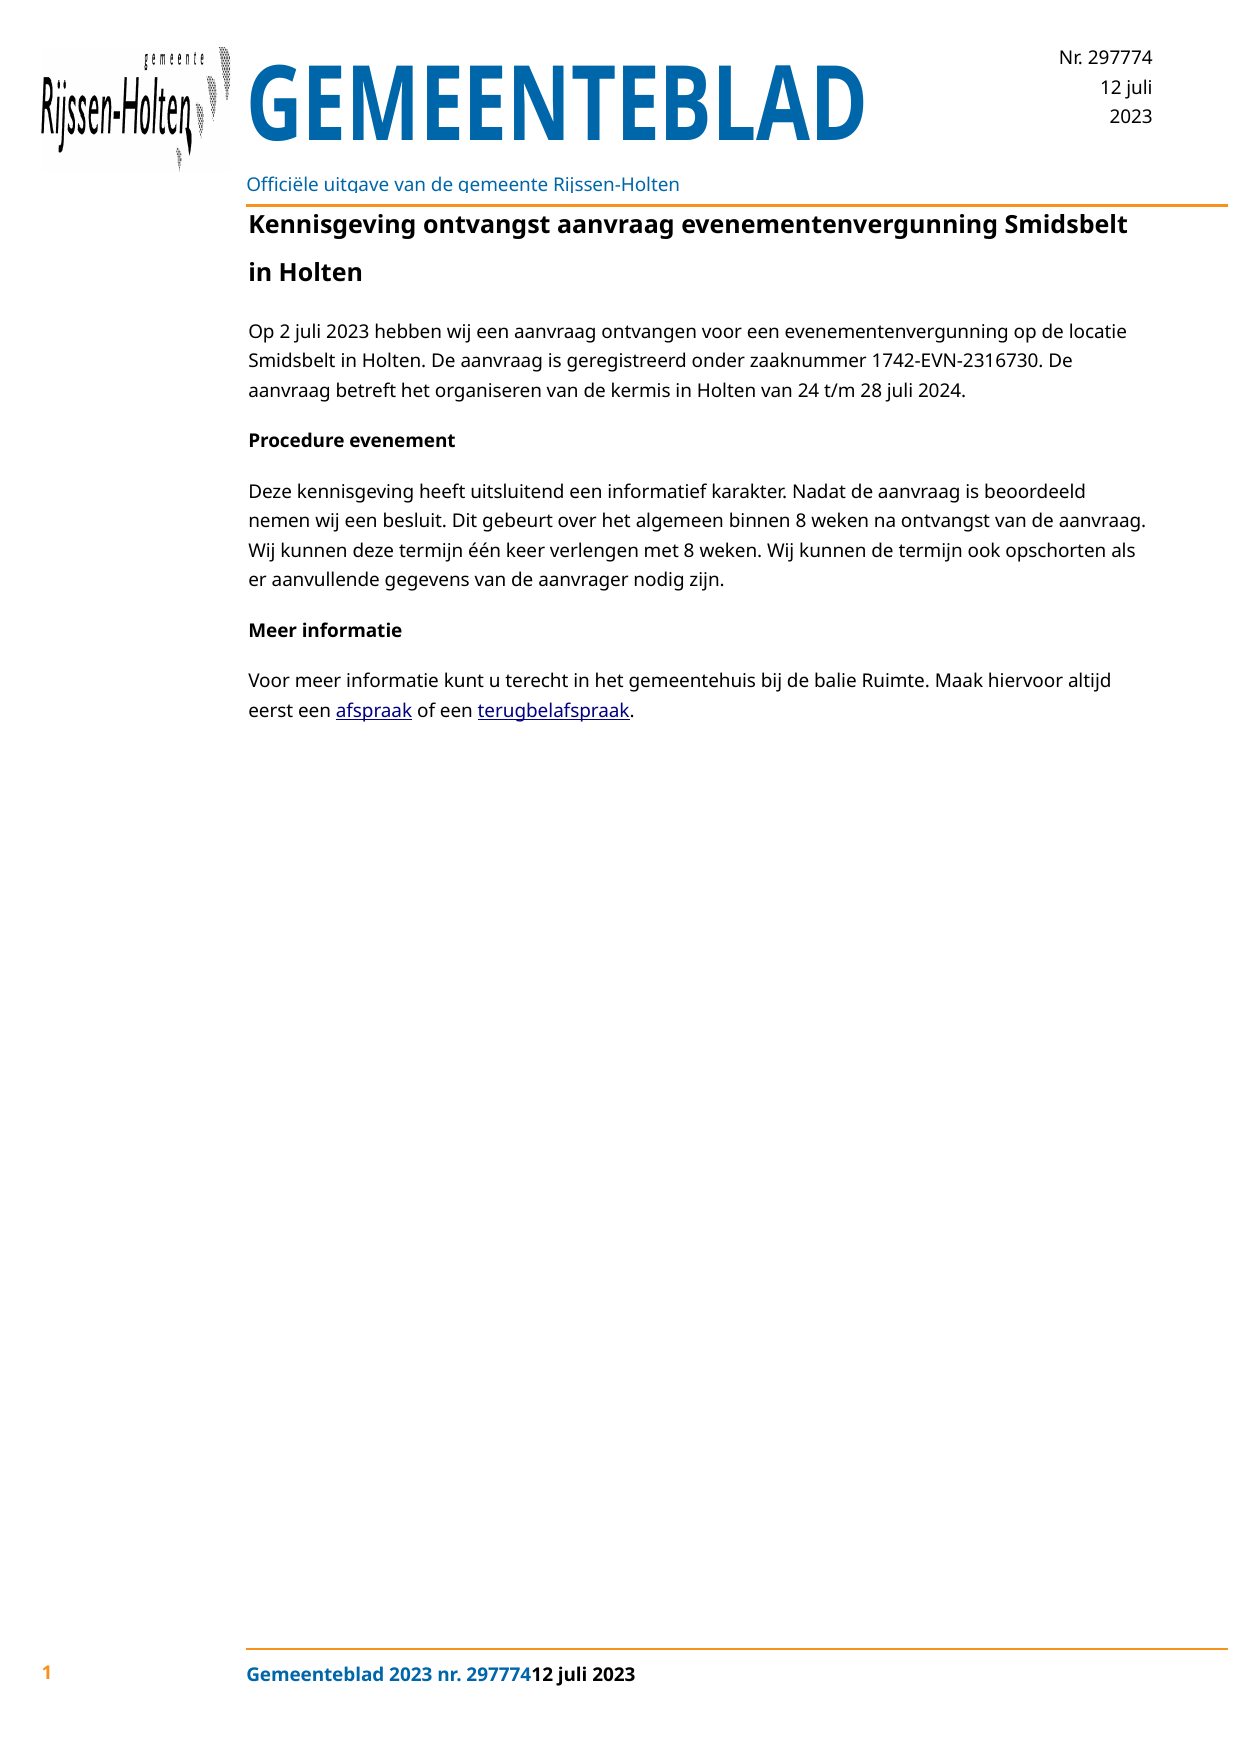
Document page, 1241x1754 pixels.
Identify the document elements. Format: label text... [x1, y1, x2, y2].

text Procedure evenement [248, 427, 1152, 453]
text Kennisgeving ontvangst aanvraag evenementenvergunning Smidsbelt in Holten [248, 207, 1152, 288]
text Op 2 juli 2023 hebben wij een aanvraag ontvangen voor een evenementenvergunning op de locatie Smidsbelt in Holten. De aanvraag is geregistreerd onder zaaknummer 1742-EVN-2316730. De aanvraag betreft het organiseren van de kermis in Holten van 24 t/m 28 juli 2024. [248, 318, 1152, 403]
text Deze kennisgeving heeft uitsluitend een informatief karakter. Nadat de aanvraag is beoordeeld nemen wij een besluit. Dit gebeurt over het algemeen binnen 8 weken na ontvangst van de aanvraag. Wij kunnen deze termijn één keer verlengen met 8 weken. Wij kunnen de termijn ook opschorten als er aanvullende gegevens van de aanvrager nodig zijn. [248, 478, 1152, 592]
picture [41, 47, 231, 172]
text Meer informatie [248, 617, 1152, 643]
text Voor meer informatie kunt u terecht in het gemeentehuis bij de balie Ruimte. Maak hiervoor altijd eerst een afspraak of een terugbelafspraak. [248, 667, 1152, 723]
